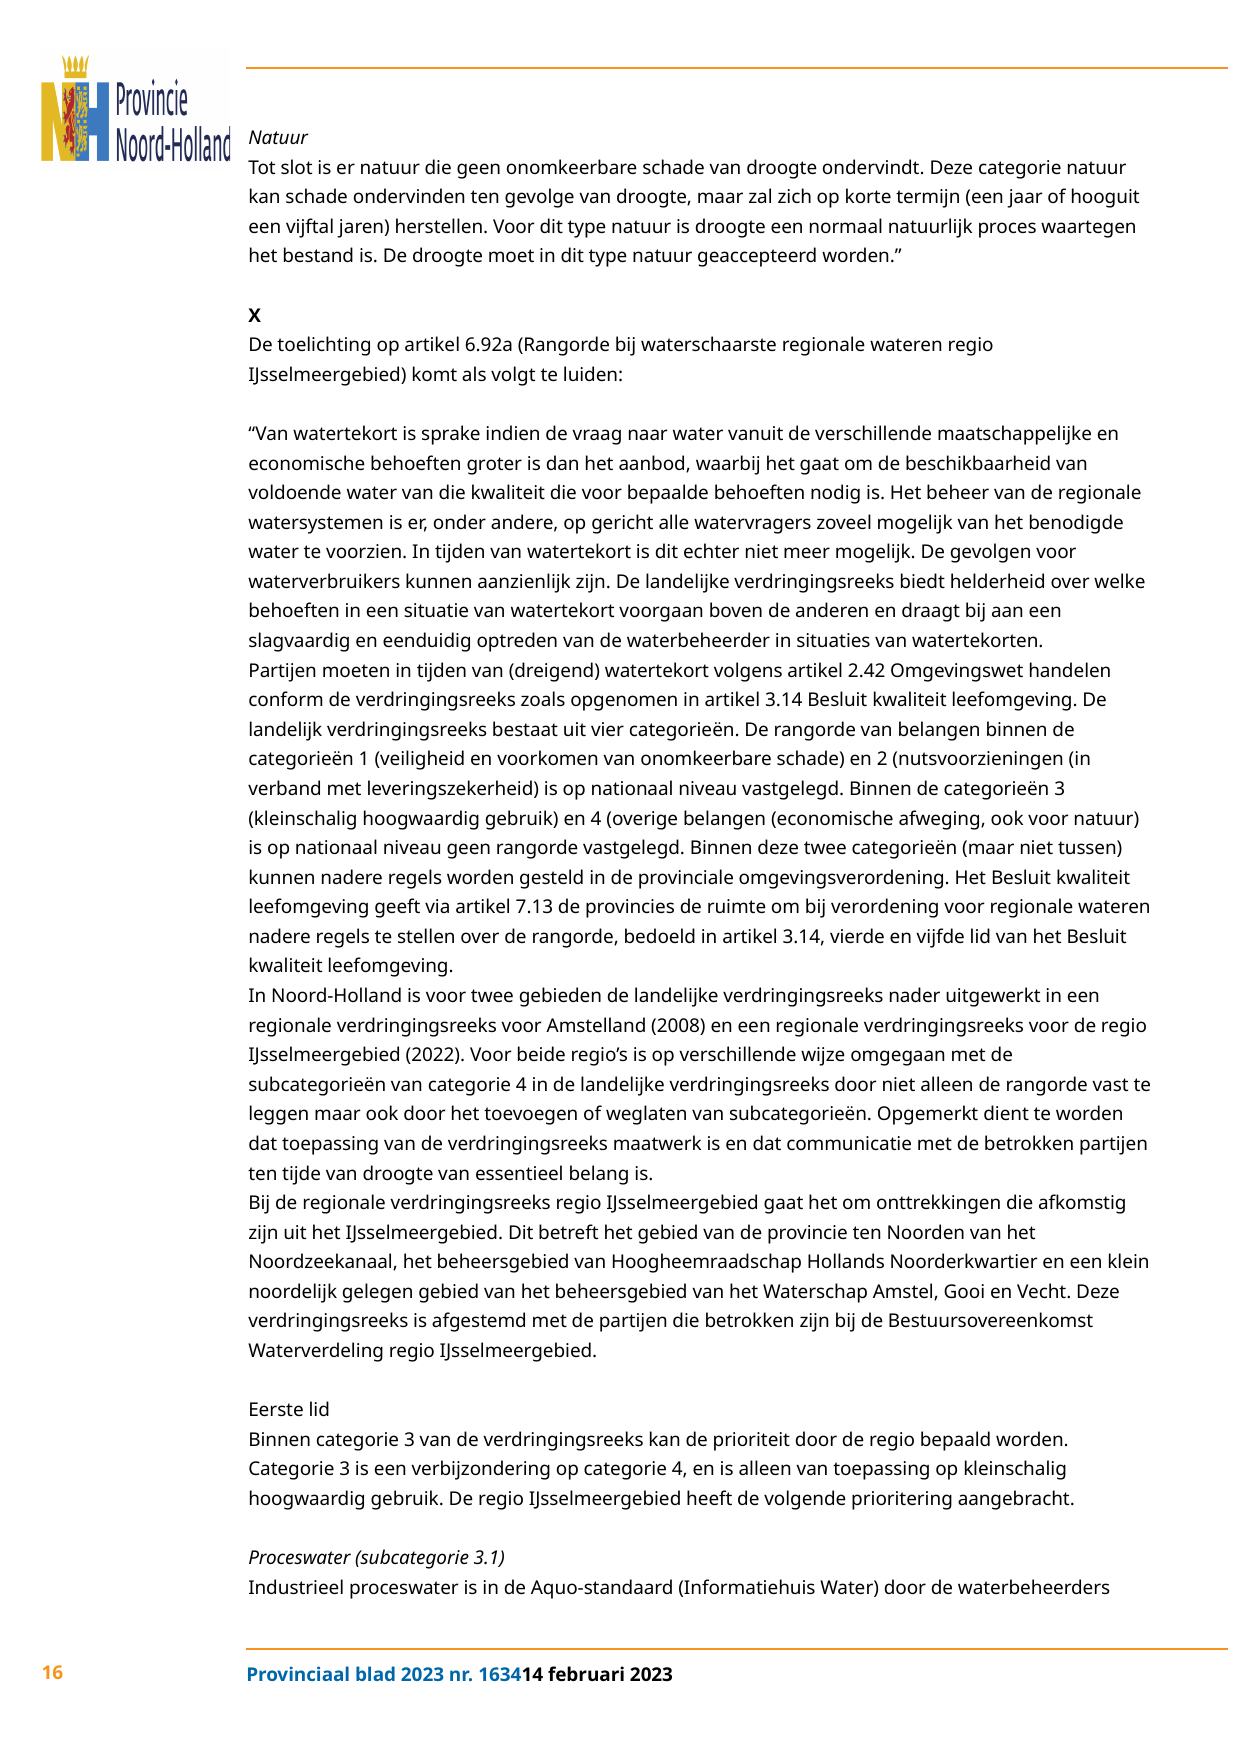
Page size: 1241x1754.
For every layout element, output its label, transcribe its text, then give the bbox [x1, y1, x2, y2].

picture [41, 47, 231, 172]
text Bij de regionale verdringingsreeks regio IJsselmeergebied gaat het om onttrekkingen die afkomstig zijn uit het IJsselmeergebied. Dit betreft het gebied van de provincie ten Noorden van het Noordzeekanaal, het beheersgebied van Hoogheemraadschap Hollands Noorderkwartier en een klein noordelijk gelegen gebied van het beheersgebied van het Waterschap Amstel, Gooi en Vecht. Deze verdringingsreeks is afgestemd met de partijen die betrokken zijn bij de Bestuursovereenkomst Waterverdeling regio IJsselmeergebied. [248, 1189, 1152, 1363]
text “Van watertekort is sprake indien de vraag naar water vanuit de verschillende maatschappelijke en economische behoeften groter is dan het aanbod, waarbij het gaat om de beschikbaarheid van voldoende water van die kwaliteit die voor bepaalde behoeften nodig is. Het beheer van de regionale watersystemen is er, onder andere, op gericht alle watervragers zoveel mogelijk van het benodigde water te voorzien. In tijden van watertekort is dit echter niet meer mogelijk. De gevolgen voor waterverbruikers kunnen aanzienlijk zijn. De landelijke verdringingsreeks biedt helderheid over welke behoeften in een situatie van watertekort voorgaan boven de anderen en draagt bij aan een slagvaardig en eenduidig optreden van de waterbeheerder in situaties van watertekorten. [248, 420, 1152, 653]
text De toelichting op artikel 6.92a (Rangorde bij waterschaarste regionale wateren regio IJsselmeergebied) komt als volgt te luiden: [248, 331, 1152, 387]
text Proceswater (subcategorie 3.1) [248, 1544, 1152, 1570]
text X [248, 302, 1152, 328]
text Partijen moeten in tijden van (dreigend) watertekort volgens artikel 2.42 Omgevingswet handelen conform de verdringingsreeks zoals opgenomen in artikel 3.14 Besluit kwaliteit leefomgeving. De landelijk verdringingsreeks bestaat uit vier categorieën. De rangorde van belangen binnen de categorieën 1 (veiligheid en voorkomen van onomkeerbare schade) en 2 (nutsvoorzieningen (in verband met leveringszekerheid) is op nationaal niveau vastgelegd. Binnen de categorieën 3 (kleinschalig hoogwaardig gebruik) en 4 (overige belangen (economische afweging, ook voor natuur) is op nationaal niveau geen rangorde vastgelegd. Binnen deze twee categorieën (maar niet tussen) kunnen nadere regels worden gesteld in de provinciale omgevingsverordening. Het Besluit kwaliteit leefomgeving geeft via artikel 7.13 de provincies de ruimte om bij verordening voor regionale wateren nadere regels te stellen over de rangorde, bedoeld in artikel 3.14, vierde en vijfde lid van het Besluit kwaliteit leefomgeving. [248, 657, 1152, 978]
text Binnen categorie 3 van de verdringingsreeks kan de prioriteit door de regio bepaald worden. Categorie 3 is een verbijzondering op categorie 4, en is alleen van toepassing op kleinschalig hoogwaardig gebruik. De regio IJsselmeergebied heeft de volgende prioritering aangebracht. [248, 1426, 1152, 1511]
text Eerste lid [248, 1396, 1152, 1422]
text Tot slot is er natuur die geen onomkeerbare schade van droogte ondervindt. Deze categorie natuur kan schade ondervinden ten gevolge van droogte, maar zal zich op korte termijn (een jaar of hooguit een vijftal jaren) herstellen. Voor dit type natuur is droogte een normaal natuurlijk proces waartegen het bestand is. De droogte moet in dit type natuur geaccepteerd worden.” [248, 154, 1152, 268]
text Industrieel proceswater is in de Aquo-standaard (Informatiehuis Water) door de waterbeheerders [248, 1574, 1152, 1600]
text In Noord-Holland is voor twee gebieden de landelijke verdringingsreeks nader uitgewerkt in een regionale verdringingsreeks voor Amstelland (2008) en een regionale verdringingsreeks voor de regio IJsselmeergebied (2022). Voor beide regio’s is op verschillende wijze omgegaan met de subcategorieën van categorie 4 in de landelijke verdringingsreeks door niet alleen de rangorde vast te leggen maar ook door het toevoegen of weglaten van subcategorieën. Opgemerkt dient te worden dat toepassing van de verdringingsreeks maatwerk is en dat communicatie met de betrokken partijen ten tijde van droogte van essentieel belang is. [248, 982, 1152, 1186]
text Natuur [248, 124, 1152, 150]
